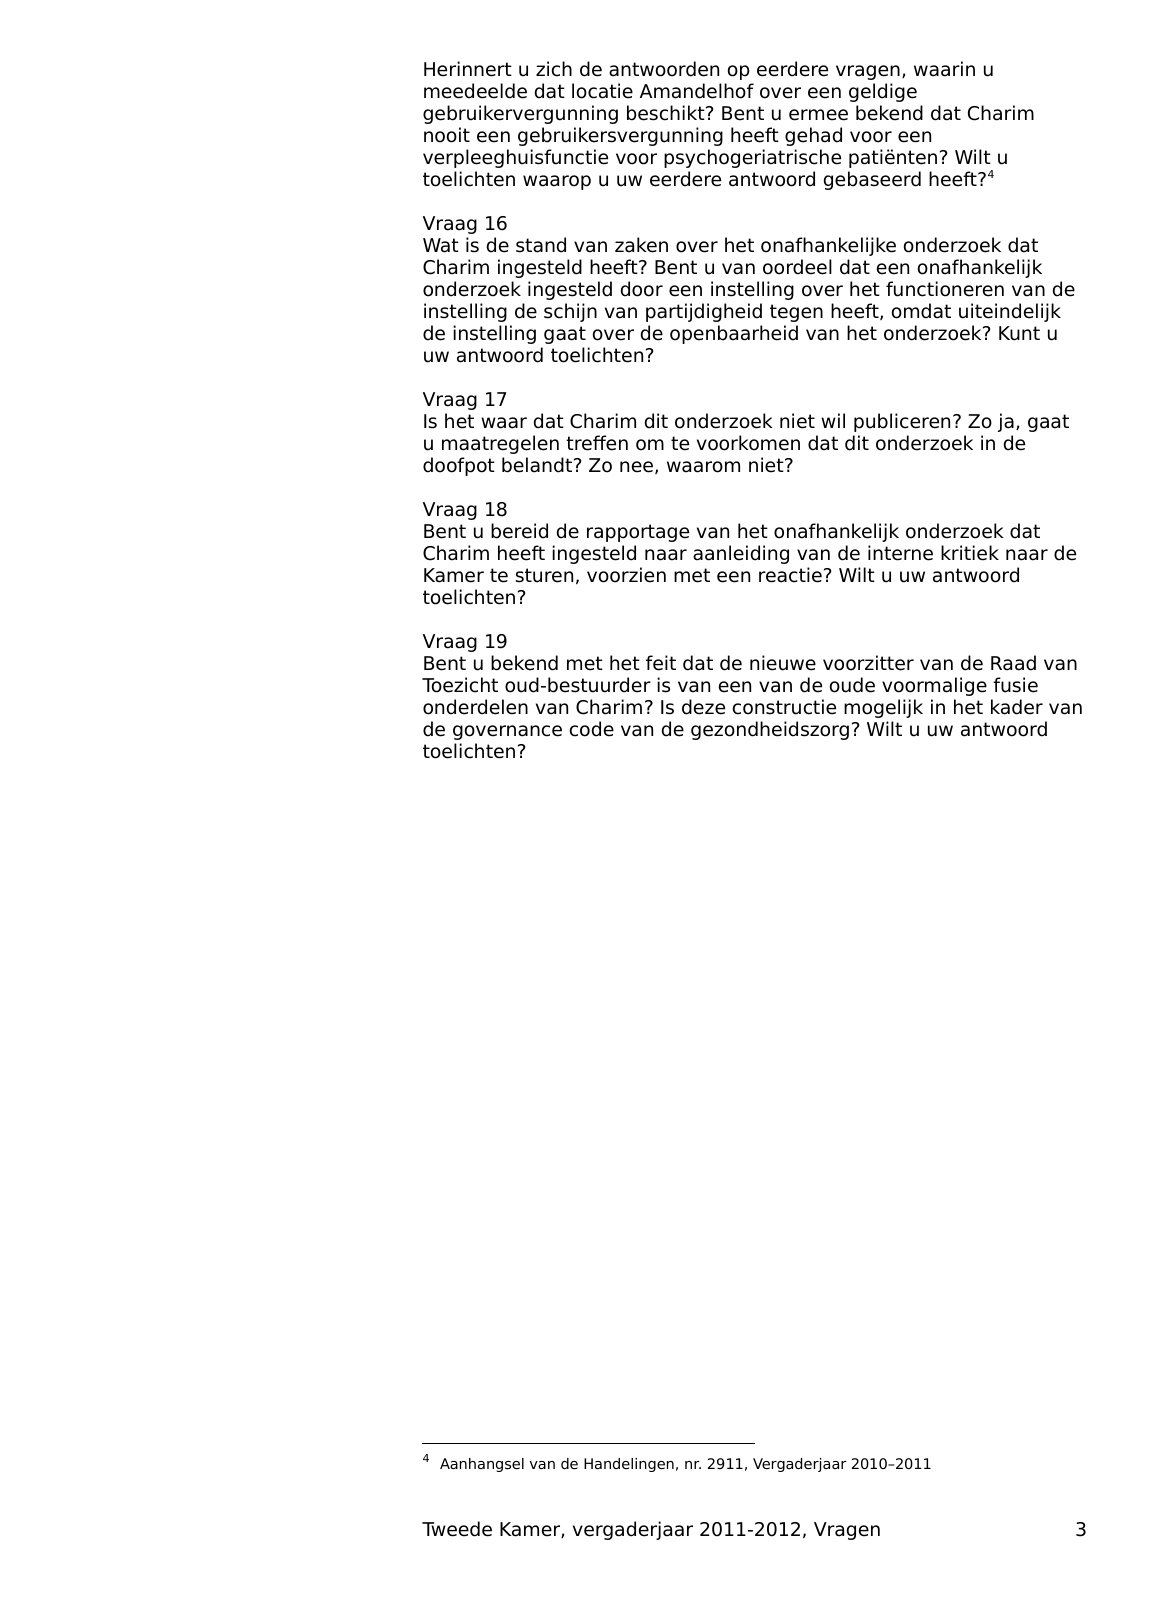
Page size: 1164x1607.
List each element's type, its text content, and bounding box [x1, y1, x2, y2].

text Herinnert u zich de antwoorden op eerdere vragen, waarin u meedeelde dat locatie Amandelhof over een geldige gebruikervergunning beschikt? Bent u ermee bekend dat Charim nooit een gebruikersvergunning heeft gehad voor een verpleeghuisfunctie voor psychogeriatrische patiënten? Wilt u toelichten waarop u uw eerdere antwoord gebaseerd heeft? [422, 59, 1087, 191]
text Is het waar dat Charim dit onderzoek niet wil publiceren? Zo ja, gaat u maatregelen treffen om te voorkomen dat dit onderzoek in de doofpot belandt? Zo nee, waarom niet? [422, 411, 1087, 477]
text Vraag 16 [422, 213, 1087, 235]
text Bent u bereid de rapportage van het onafhankelijk onderzoek dat Charim heeft ingesteld naar aanleiding van de interne kritiek naar de Kamer te sturen, voorzien met een reactie? Wilt u uw antwoord toelichten? [422, 521, 1087, 609]
text Bent u bekend met het feit dat de nieuwe voorzitter van de Raad van Toezicht oud-bestuurder is van een van de oude voormalige fusie onderdelen van Charim? Is deze constructie mogelijk in het kader van de governance code van de gezondheidszorg? Wilt u uw antwoord toelichten? [422, 653, 1087, 763]
text Vraag 18 [422, 499, 1087, 521]
text Wat is de stand van zaken over het onafhankelijke onderzoek dat Charim ingesteld heeft? Bent u van oordeel dat een onafhankelijk onderzoek ingesteld door een instelling over het functioneren van de instelling de schijn van partijdigheid tegen heeft, omdat uiteindelijk de instelling gaat over de openbaarheid van het onderzoek? Kunt u uw antwoord toelichten? [422, 235, 1087, 367]
text Vraag 19 [422, 631, 1087, 653]
text Vraag 17 [422, 389, 1087, 411]
text Aanhangsel van de Handelingen, nr. 2911, Vergaderjaar 2010–2011 [422, 1452, 1087, 1474]
